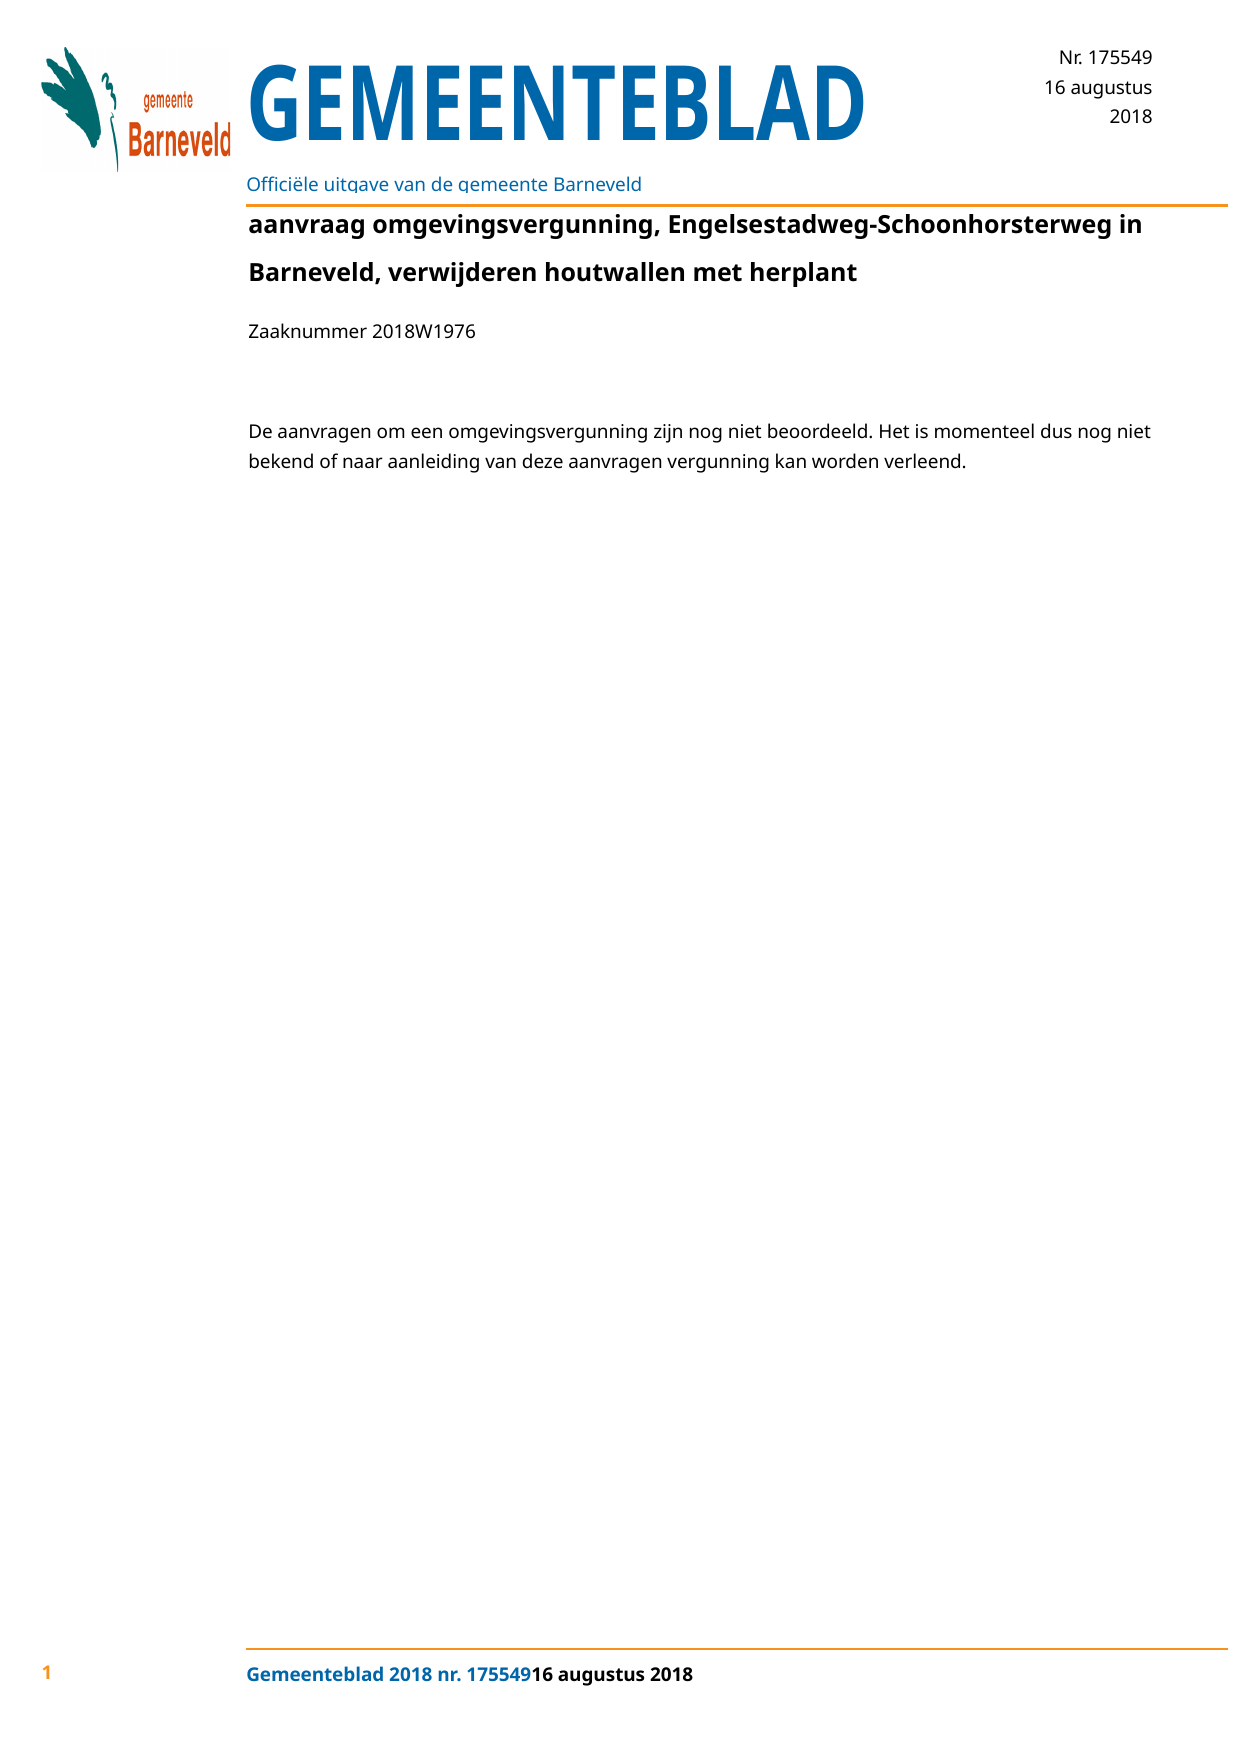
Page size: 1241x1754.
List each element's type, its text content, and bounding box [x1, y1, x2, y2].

text Zaaknummer 2018W1976 [248, 318, 1152, 344]
text De aanvragen om een omgevingsvergunning zijn nog niet beoordeeld. Het is momenteel dus nog niet bekend of naar aanleiding van deze aanvragen vergunning kan worden verleend. [248, 419, 1152, 474]
text aanvraag omgevingsvergunning, Engelsestadweg-Schoonhorsterweg in Barneveld, verwijderen houtwallen met herplant [248, 207, 1152, 288]
picture [41, 47, 231, 172]
